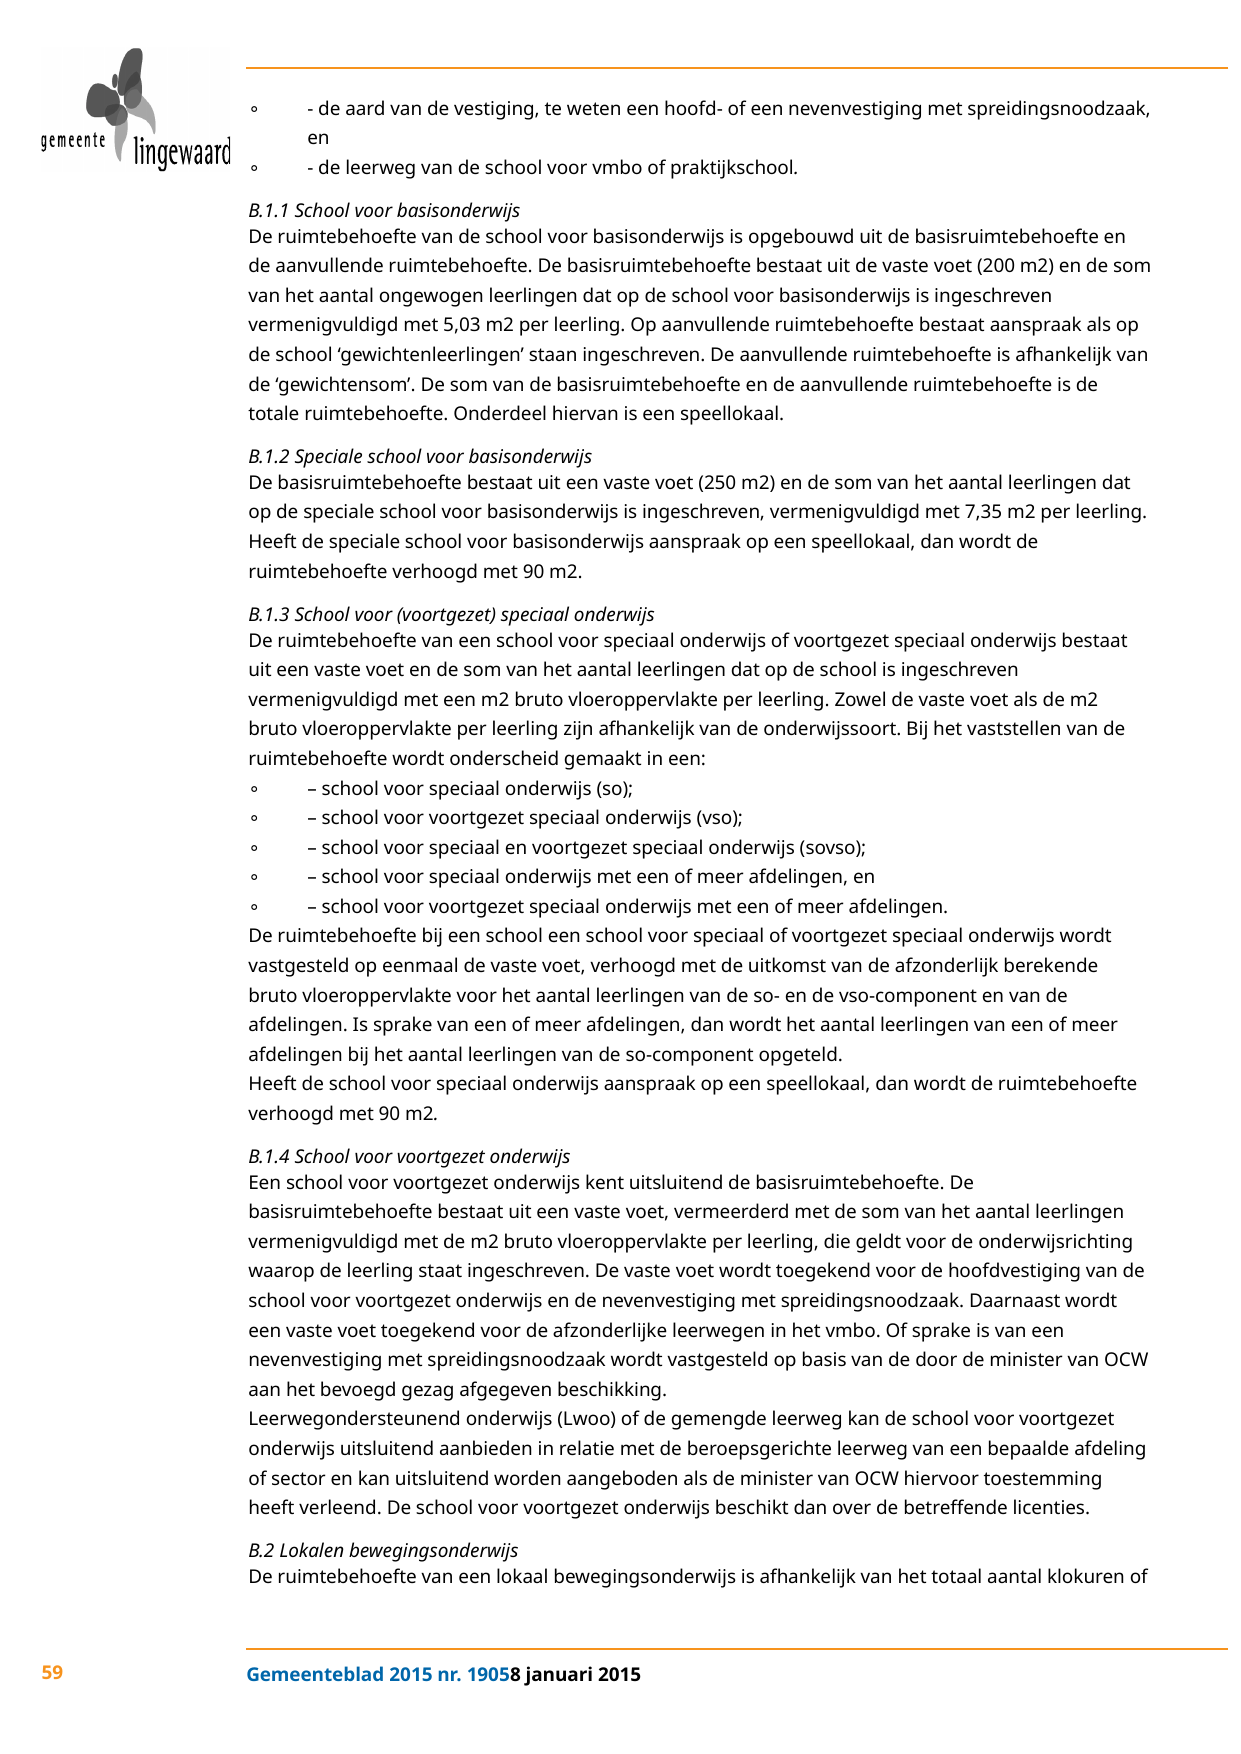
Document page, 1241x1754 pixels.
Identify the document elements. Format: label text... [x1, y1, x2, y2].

list – school voor speciaal en voortgezet speciaal onderwijs (sovso); [248, 834, 1152, 859]
text Heeft de school voor speciaal onderwijs aanspraak op een speellokaal, dan wordt de ruimtebehoefte verhoogd met 90 m2. [248, 1071, 1152, 1126]
text De ruimtebehoefte van de school voor basisonderwijs is opgebouwd uit de basisruimtebehoefte en de aanvullende ruimtebehoefte. De basisruimtebehoefte bestaat uit de vaste voet (200 m2) en de som van het aantal ongewogen leerlingen dat op de school voor basisonderwijs is ingeschreven vermenigvuldigd met 5,03 m2 per leerling. Op aanvullende ruimtebehoefte bestaat aanspraak als op de school ‘gewichtenleerlingen’ staan ingeschreven. De aanvullende ruimtebehoefte is afhankelijk van de ‘gewichtensom’. De som van de basisruimtebehoefte en de aanvullende ruimtebehoefte is de totale ruimtebehoefte. Onderdeel hiervan is een speellokaal. [248, 223, 1152, 426]
list – school voor speciaal onderwijs met een of meer afdelingen, en [248, 863, 1152, 889]
text Een school voor voortgezet onderwijs kent uitsluitend de basisruimtebehoefte. De basisruimtebehoefte bestaat uit een vaste voet, vermeerderd met de som van het aantal leerlingen vermenigvuldigd met de m2 bruto vloeroppervlakte per leerling, die geldt voor de onderwijsrichting waarop de leerling staat ingeschreven. De vaste voet wordt toegekend voor de hoofdvestiging van de school voor voortgezet onderwijs en de nevenvestiging met spreidingsnoodzaak. Daarnaast wordt een vaste voet toegekend voor de afzonderlijke leerwegen in het vmbo. Of sprake is van een nevenvestiging met spreidingsnoodzaak wordt vastgesteld op basis van de door de minister van OCW aan het bevoegd gezag afgegeven beschikking. [248, 1169, 1152, 1402]
picture [41, 47, 231, 172]
text De ruimtebehoefte van een school voor speciaal onderwijs of voortgezet speciaal onderwijs bestaat uit een vaste voet en de som van het aantal leerlingen dat op de school is ingeschreven vermenigvuldigd met een m2 bruto vloeroppervlakte per leerling. Zowel de vaste voet als de m2 bruto vloeroppervlakte per leerling zijn afhankelijk van de onderwijssoort. Bij het vaststellen van de ruimtebehoefte wordt onderscheid gemaakt in een: [248, 627, 1152, 771]
list – school voor speciaal onderwijs (so); [248, 775, 1152, 800]
list - de leerweg van de school voor vmbo of praktijkschool. [248, 154, 1152, 180]
text B.2 Lokalen bewegingsonderwijs [248, 1537, 1152, 1563]
list – school voor voortgezet speciaal onderwijs (vso); [248, 804, 1152, 830]
text B.1.2 Speciale school voor basisonderwijs [248, 443, 1152, 469]
text B.1.1 School voor basisonderwijs [248, 197, 1152, 223]
list - de aard van de vestiging, te weten een hoofd- of een nevenvestiging met spreidingsnoodzaak, en [248, 95, 1152, 150]
text De ruimtebehoefte van een lokaal bewegingsonderwijs is afhankelijk van het totaal aantal klokuren of [248, 1563, 1152, 1589]
list – school voor voortgezet speciaal onderwijs met een of meer afdelingen. [248, 893, 1152, 919]
text De basisruimtebehoefte bestaat uit een vaste voet (250 m2) en de som van het aantal leerlingen dat op de speciale school voor basisonderwijs is ingeschreven, vermenigvuldigd met 7,35 m2 per leerling. Heeft de speciale school voor basisonderwijs aanspraak op een speellokaal, dan wordt de ruimtebehoefte verhoogd met 90 m2. [248, 469, 1152, 584]
text B.1.3 School voor (voortgezet) speciaal onderwijs [248, 601, 1152, 627]
text De ruimtebehoefte bij een school een school voor speciaal of voortgezet speciaal onderwijs wordt vastgesteld op eenmaal de vaste voet, verhoogd met de uitkomst van de afzonderlijk berekende bruto vloeroppervlakte voor het aantal leerlingen van de so- en de vso-component en van de afdelingen. Is sprake van een of meer afdelingen, dan wordt het aantal leerlingen van een of meer afdelingen bij het aantal leerlingen van de so-component opgeteld. [248, 923, 1152, 1067]
text B.1.4 School voor voortgezet onderwijs [248, 1143, 1152, 1169]
text Leerwegondersteunend onderwijs (Lwoo) of de gemengde leerweg kan de school voor voortgezet onderwijs uitsluitend aanbieden in relatie met de beroepsgerichte leerweg van een bepaalde afdeling of sector en kan uitsluitend worden aangeboden als de minister van OCW hiervoor toestemming heeft verleend. De school voor voortgezet onderwijs beschikt dan over de betreffende licenties. [248, 1406, 1152, 1520]
